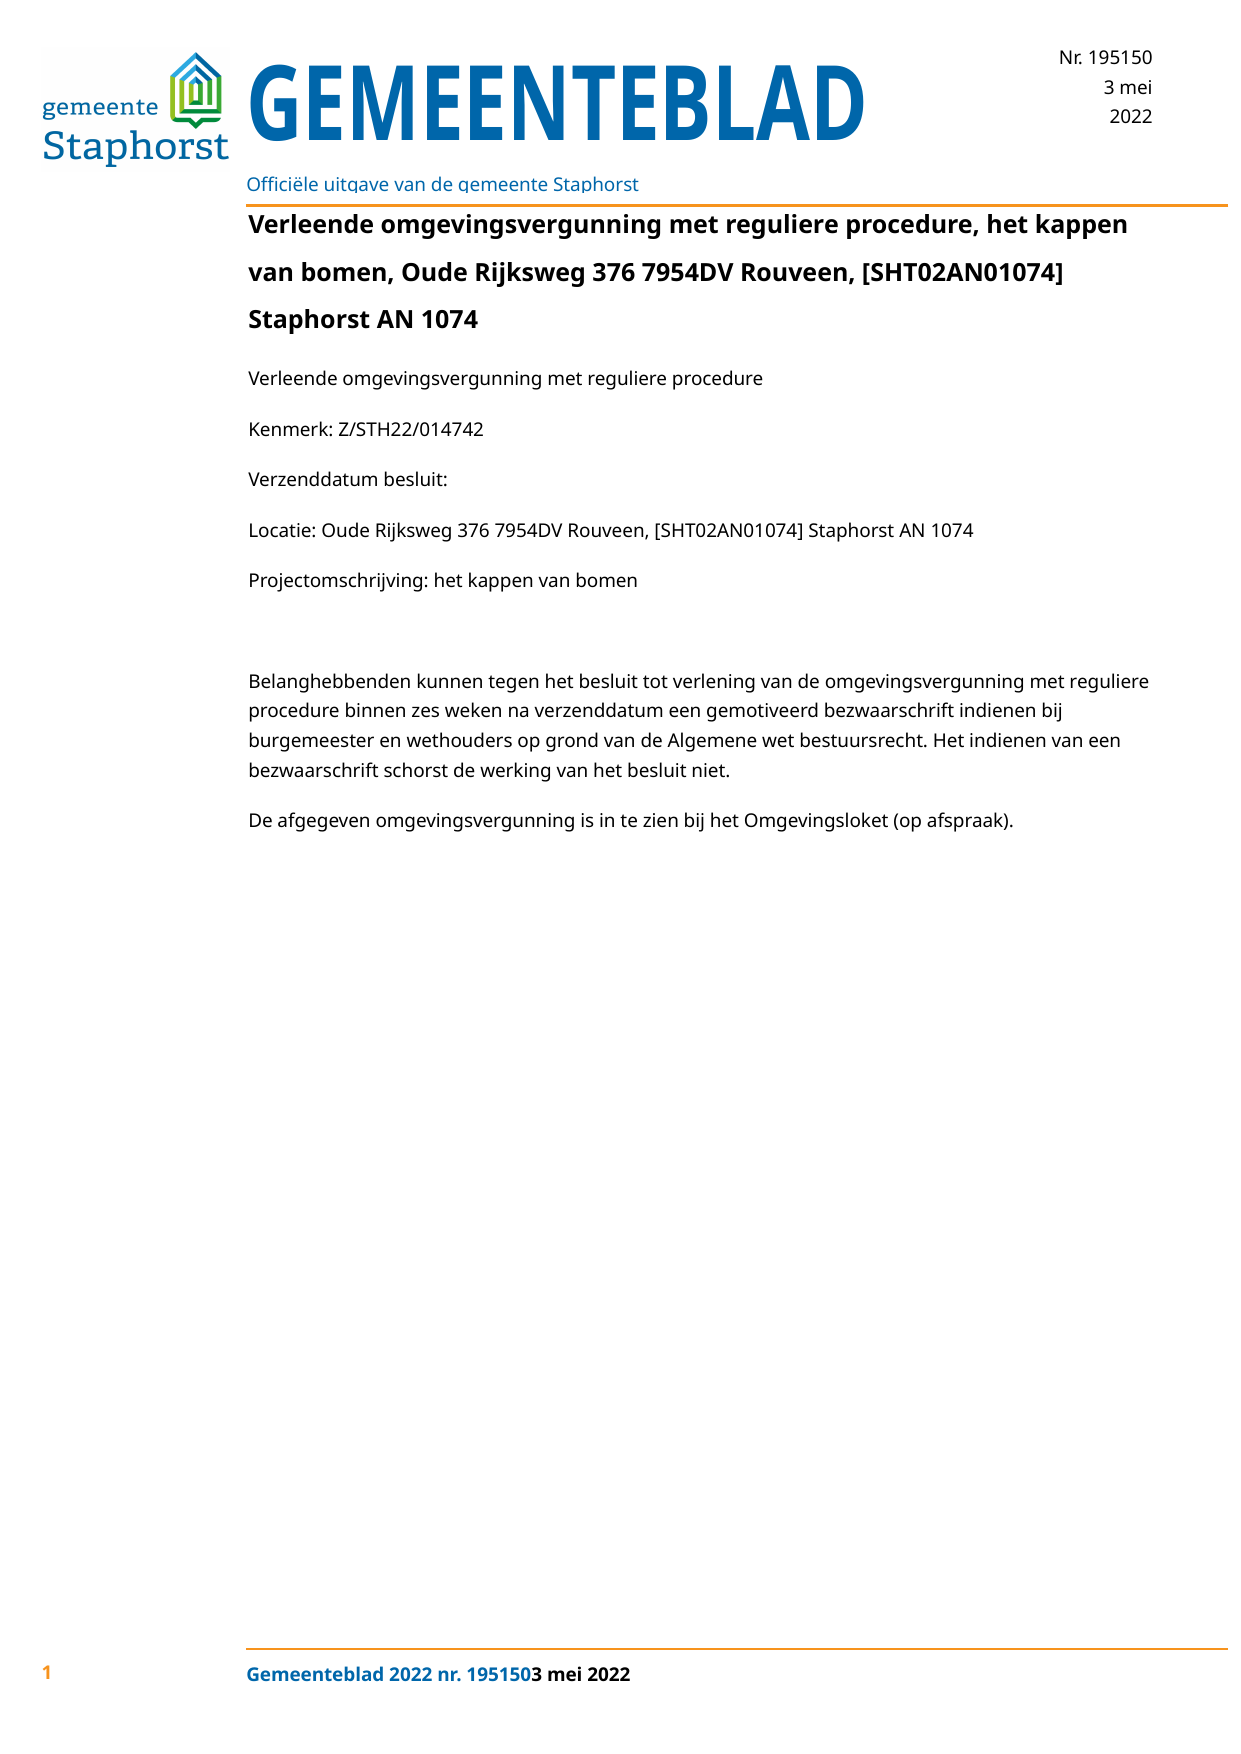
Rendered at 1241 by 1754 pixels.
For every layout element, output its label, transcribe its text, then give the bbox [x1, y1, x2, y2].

text Verleende omgevingsvergunning met reguliere procedure [248, 366, 1152, 391]
text Projectomschrijving: het kappen van bomen [248, 567, 1152, 593]
text Belanghebbenden kunnen tegen het besluit tot verlening van de omgevingsvergunning met reguliere procedure binnen zes weken na verzenddatum een gemotiveerd bezwaarschrift indienen bij burgemeester en wethouders op grond van de Algemene wet bestuursrecht. Het indienen van een bezwaarschrift schorst de werking van het besluit niet. [248, 668, 1152, 782]
text Kenmerk: Z/STH22/014742 [248, 416, 1152, 442]
picture [41, 47, 231, 172]
text Verzenddatum besluit: [248, 466, 1152, 492]
text Locatie: Oude Rijksweg 376 7954DV Rouveen, [SHT02AN01074] Staphorst AN 1074 [248, 517, 1152, 542]
text Verleende omgevingsvergunning met reguliere procedure, het kappen van bomen, Oude Rijksweg 376 7954DV Rouveen, [SHT02AN01074] Staphorst AN 1074 [248, 207, 1152, 336]
text De afgegeven omgevingsvergunning is in te zien bij het Omgevingsloket (op afspraak). [248, 807, 1152, 833]
